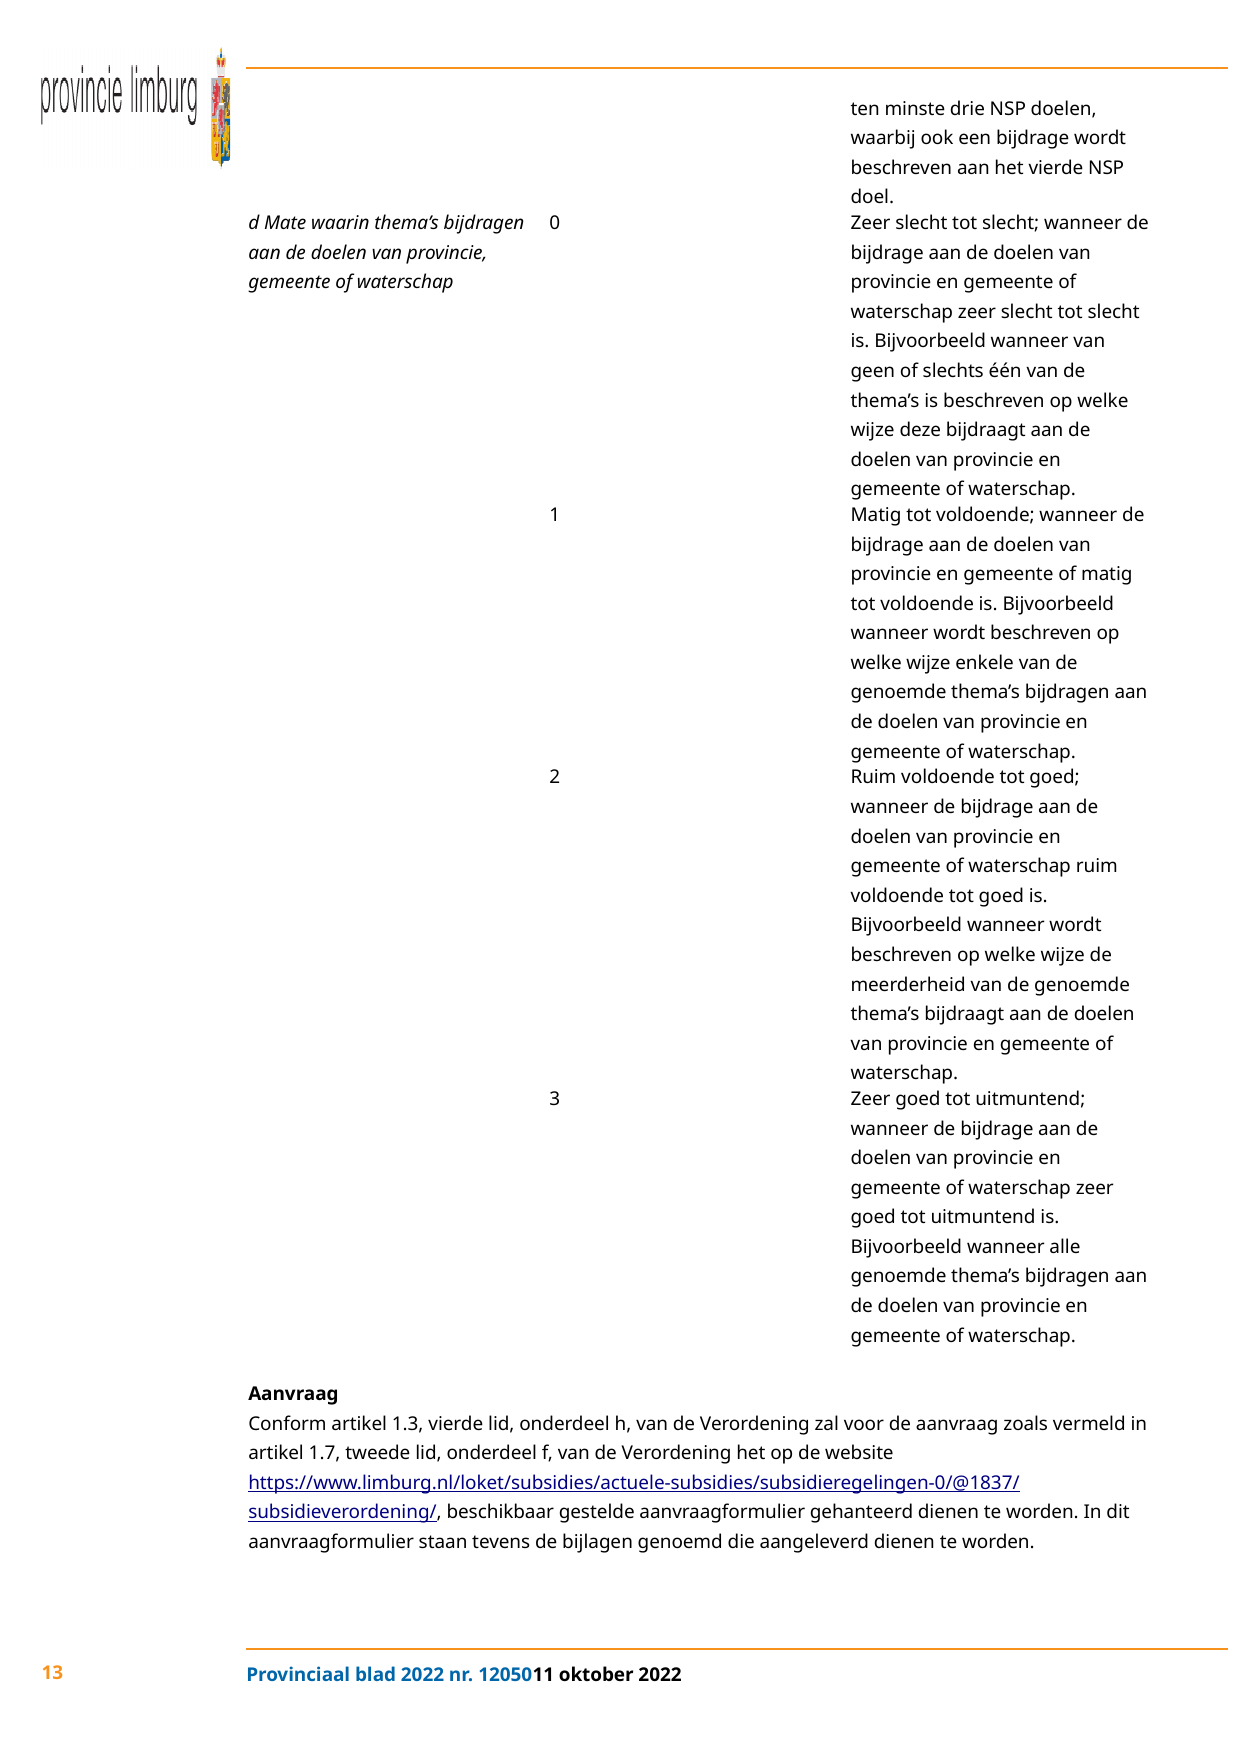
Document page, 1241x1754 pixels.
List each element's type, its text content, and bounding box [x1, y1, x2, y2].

table_cell ten minste drie NSP doelen, waarbij ook een bijdrage wordt beschreven aan het vierde NSP doel. [850, 95, 1152, 209]
table_cell 2 [549, 764, 850, 1085]
text Conform artikel 1.3, vierde lid, onderdeel h, van de Verordening zal voor de aanvraag zoals vermeld in artikel 1.7, tweede lid, onderdeel f, van de Verordening het op de website https://www.limburg.nl/loket/subsidies/actuele-subsidies/subsidieregelingen-0/@1837/subsidieverordening/, beschikbaar gestelde aanvraagformulier gehanteerd dienen te worden. In dit aanvraagformulier staan tevens de bijlagen genoemd die aangeleverd dienen te worden. [248, 1410, 1152, 1554]
table_cell d Mate waarin thema’s bijdragen aan de doelen van provincie, gemeente of waterschap [248, 209, 549, 1348]
table_cell [248, 95, 549, 209]
table_cell [549, 95, 850, 209]
table_cell 1 [549, 501, 850, 764]
table_cell 0 [549, 209, 850, 501]
table_cell 3 [549, 1085, 850, 1348]
picture [41, 47, 231, 172]
text Aanvraag [248, 1380, 1152, 1406]
table_cell Ruim voldoende tot goed; wanneer de bijdrage aan de doelen van provincie en gemeente of waterschap ruim voldoende tot goed is. Bijvoorbeeld wanneer wordt beschreven op welke wijze de meerderheid van de genoemde thema’s bijdraagt aan de doelen van provincie en gemeente of waterschap. [850, 764, 1152, 1085]
table_cell Matig tot voldoende; wanneer de bijdrage aan de doelen van provincie en gemeente of matig tot voldoende is. Bijvoorbeeld wanneer wordt beschreven op welke wijze enkele van de genoemde thema’s bijdragen aan de doelen van provincie en gemeente of waterschap. [850, 501, 1152, 764]
table_cell Zeer slecht tot slecht; wanneer de bijdrage aan de doelen van provincie en gemeente of waterschap zeer slecht tot slecht is. Bijvoorbeeld wanneer van geen of slechts één van de thema’s is beschreven op welke wijze deze bijdraagt aan de doelen van provincie en gemeente of waterschap. [850, 209, 1152, 501]
table_cell Zeer goed tot uitmuntend; wanneer de bijdrage aan de doelen van provincie en gemeente of waterschap zeer goed tot uitmuntend is. Bijvoorbeeld wanneer alle genoemde thema’s bijdragen aan de doelen van provincie en gemeente of waterschap. [850, 1085, 1152, 1348]
